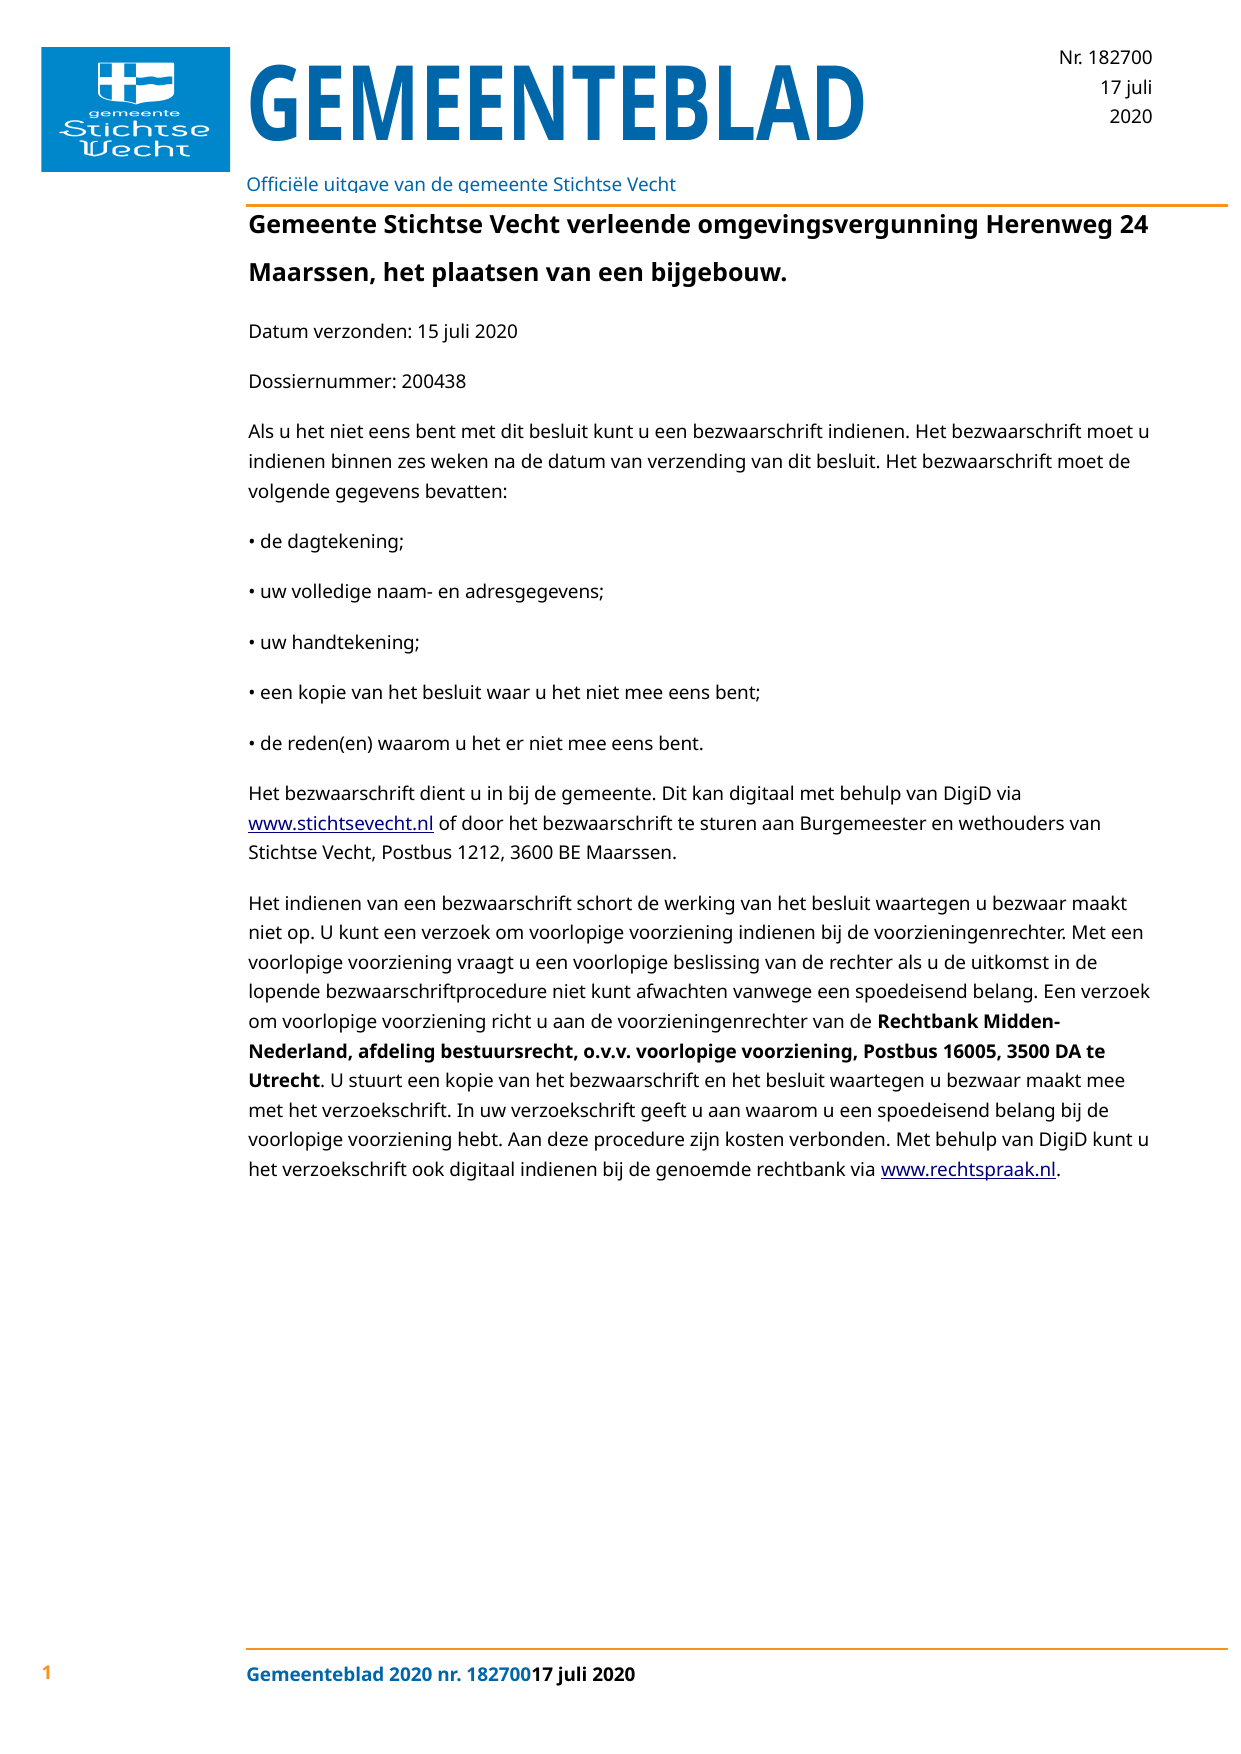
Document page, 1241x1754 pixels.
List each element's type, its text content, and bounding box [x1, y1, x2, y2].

text • een kopie van het besluit waar u het niet mee eens bent; [248, 679, 1152, 705]
picture [137, 63, 174, 103]
text Het bezwaarschrift dient u in bij de gemeente. Dit kan digitaal met behulp van DigiD via www.stichtsevecht.nl of door het bezwaarschrift te sturen aan Burgemeester en wethouders van Stichtse Vecht, Postbus 1212, 3600 BE Maarssen. [248, 780, 1152, 865]
text Als u het niet eens bent met dit besluit kunt u een bezwaarschrift indienen. Het bezwaarschrift moet u indienen binnen zes weken na de datum van verzending van dit besluit. Het bezwaarschrift moet de volgende gegevens bevatten: [248, 419, 1152, 504]
text Dossiernummer: 200438 [248, 368, 1152, 394]
text • uw volledige naam- en adresgegevens; [248, 579, 1152, 604]
text • de reden(en) waarom u het er niet mee eens bent. [248, 730, 1152, 756]
text Het indienen van een bezwaarschrift schort de werking van het besluit waartegen u bezwaar maakt niet op. U kunt een verzoek om voorlopige voorziening indienen bij de voorzieningenrechter. Met een voorlopige voorziening vraagt u een voorlopige beslissing van de rechter als u de uitkomst in de lopende bezwaarschriftprocedure niet kunt afwachten vanwege een spoedeisend belang. Een verzoek om voorlopige voorziening richt u aan de voorzieningenrechter van de Rechtbank Midden-Nederland, afdeling bestuursrecht, o.v.v. voorlopige voorziening, Postbus 16005, 3500 DA te Utrecht. U stuurt een kopie van het bezwaarschrift en het besluit waartegen u bezwaar maakt mee met het verzoekschrift. In uw verzoekschrift geeft u aan waarom u een spoedeisend belang bij de voorlopige voorziening hebt. Aan deze procedure zijn kosten verbonden. Met behulp van DigiD kunt u het verzoekschrift ook digitaal indienen bij de genoemde rechtbank via www.rechtspraak.nl. [248, 890, 1152, 1182]
text Gemeente Stichtse Vecht verleende omgevingsvergunning Herenweg 24 Maarssen, het plaatsen van een bijgebouw. [248, 207, 1152, 288]
text Datum verzonden: 15 juli 2020 [248, 318, 1152, 344]
text • de dagtekening; [248, 528, 1152, 554]
picture [99, 63, 135, 101]
text • uw handtekening; [248, 629, 1152, 655]
